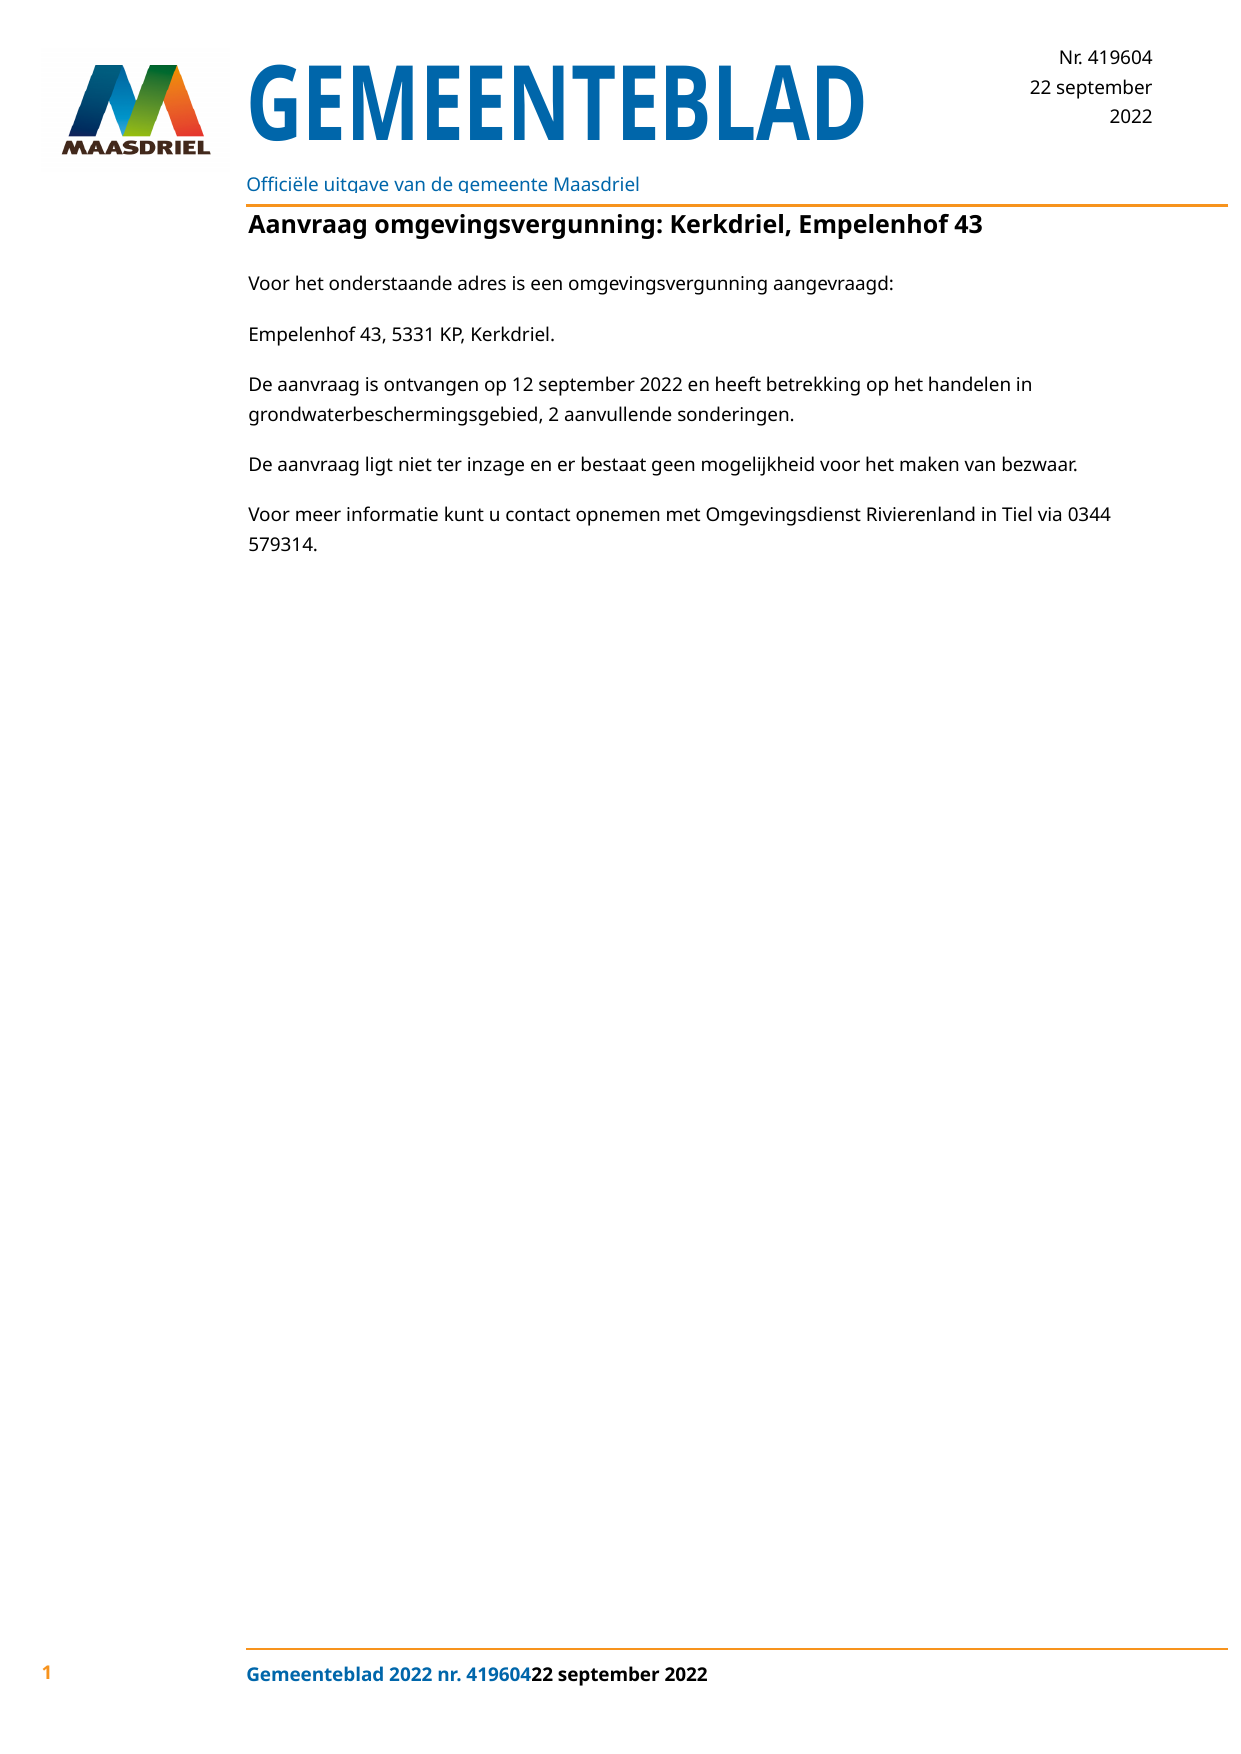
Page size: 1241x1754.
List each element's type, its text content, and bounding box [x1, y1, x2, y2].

text Voor meer informatie kunt u contact opnemen met Omgevingsdienst Rivierenland in Tiel via 0344 579314. [248, 502, 1152, 557]
text De aanvraag is ontvangen op 12 september 2022 en heeft betrekking op het handelen in grondwaterbeschermingsgebied, 2 aanvullende sonderingen. [248, 371, 1152, 426]
text De aanvraag ligt niet ter inzage en er bestaat geen mogelijkheid voor het maken van bezwaar. [248, 451, 1152, 477]
text Aanvraag omgevingsvergunning: Kerkdriel, Empelenhof 43 [248, 207, 1152, 241]
text Empelenhof 43, 5331 KP, Kerkdriel. [248, 321, 1152, 346]
picture [41, 47, 231, 172]
text Voor het onderstaande adres is een omgevingsvergunning aangevraagd: [248, 270, 1152, 296]
